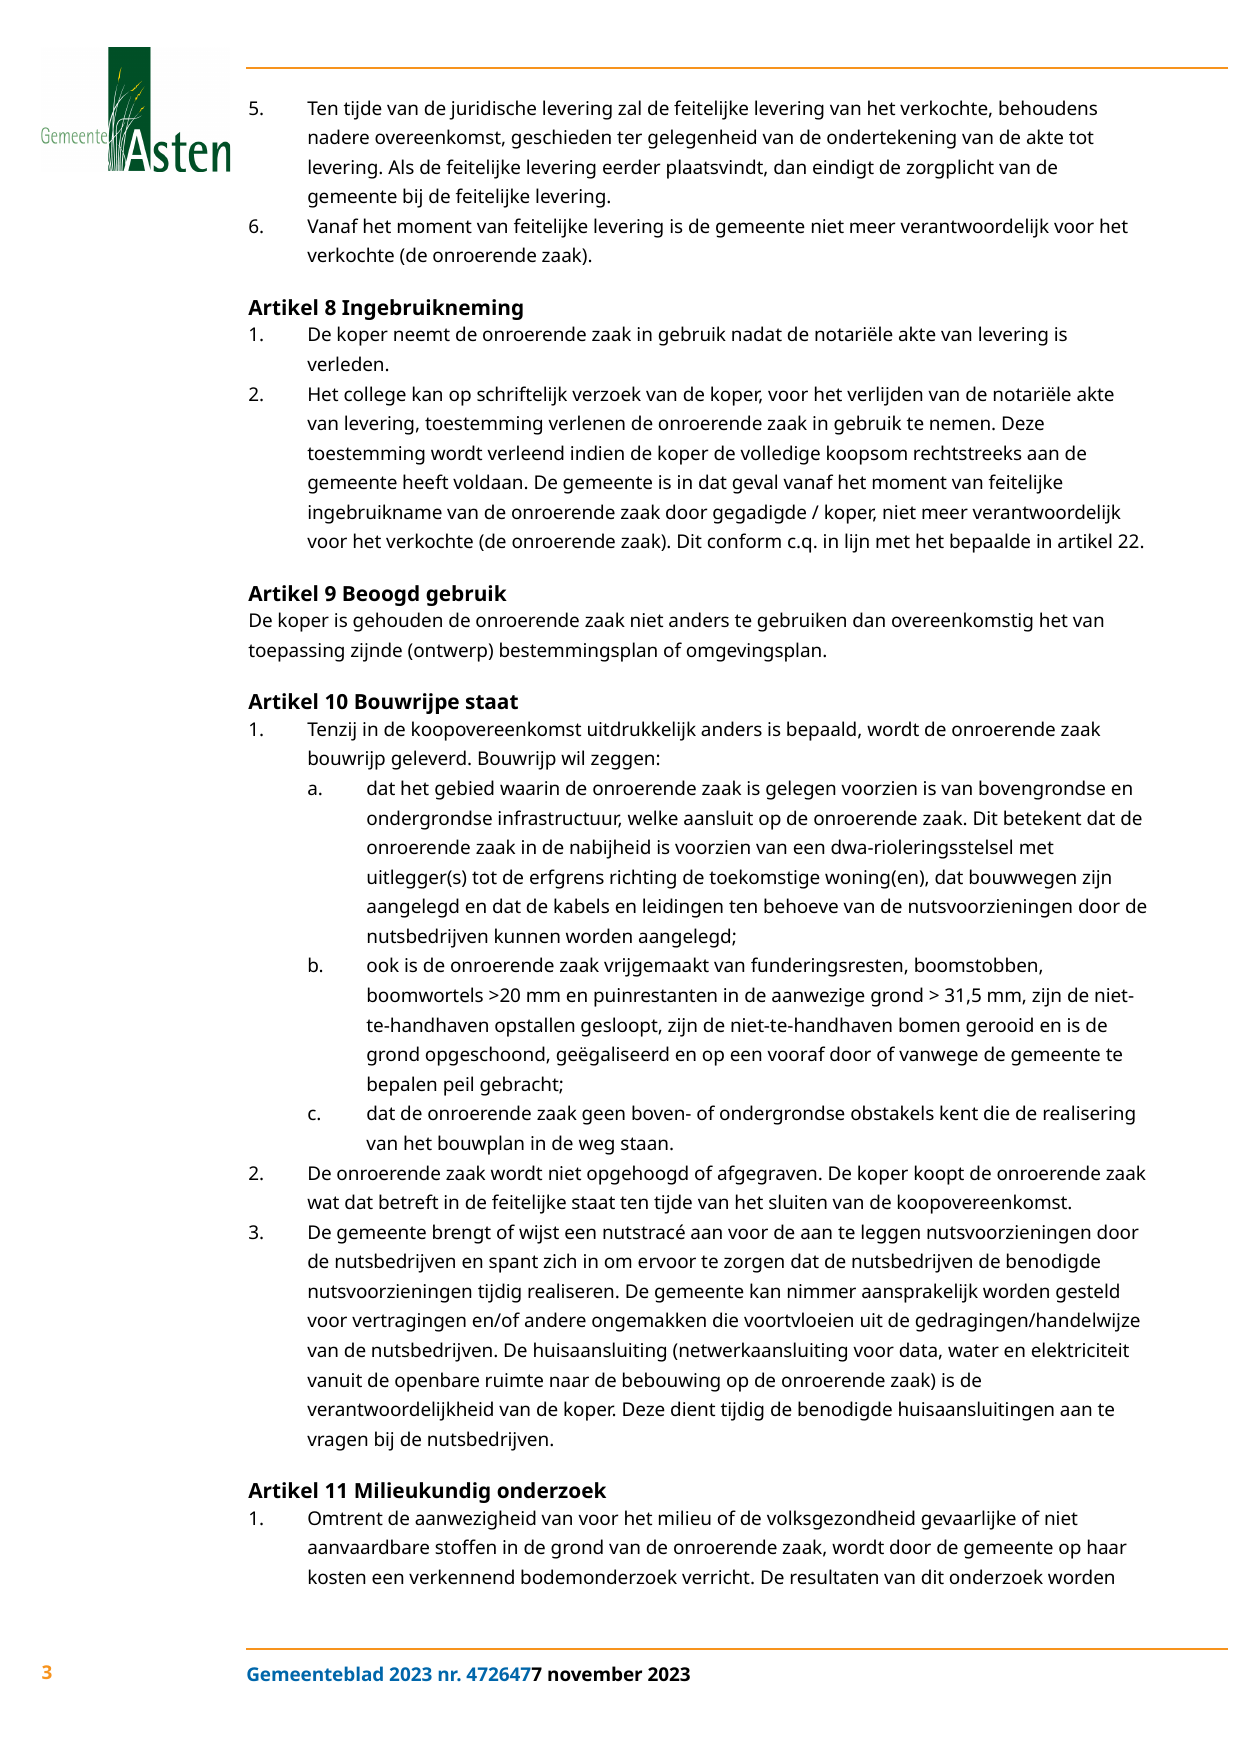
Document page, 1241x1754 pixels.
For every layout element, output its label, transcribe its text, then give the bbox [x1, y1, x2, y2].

list De koper neemt de onroerende zaak in gebruik nadat de notariële akte van levering is verleden. [248, 322, 1152, 377]
picture [41, 47, 231, 172]
text Artikel 10 Bouwrijpe staat [248, 687, 1152, 716]
list dat het gebied waarin de onroerende zaak is gelegen voorzien is van bovengrondse en ondergrondse infrastructuur, welke aansluit op de onroerende zaak. Dit betekent dat de onroerende zaak in de nabijheid is voorzien van een dwa-rioleringsstelsel met uitlegger(s) tot de erfgrens richting de toekomstige woning(en), dat bouwwegen zijn aangelegd en dat de kabels en leidingen ten behoeve van de nutsvoorzieningen door de nutsbedrijven kunnen worden aangelegd; [307, 775, 1152, 949]
list ook is de onroerende zaak vrijgemaakt van funderingsresten, boomstobben, boomwortels >20 mm en puinrestanten in de aanwezige grond > 31,5 mm, zijn de niet-te-handhaven opstallen gesloopt, zijn de niet-te-handhaven bomen gerooid en is de grond opgeschoond, geëgaliseerd en op een vooraf door of vanwege de gemeente te bepalen peil gebracht; [307, 953, 1152, 1097]
text Artikel 9 Beoogd gebruik [248, 579, 1152, 607]
list dat de onroerende zaak geen boven- of ondergrondse obstakels kent die de realisering van het bouwplan in de weg staan. [307, 1101, 1152, 1156]
list De onroerende zaak wordt niet opgehoogd of afgegraven. De koper koopt de onroerende zaak wat dat betreft in de feitelijke staat ten tijde van het sluiten van de koopovereenkomst. [248, 1160, 1152, 1215]
list Ten tijde van de juridische levering zal de feitelijke levering van het verkochte, behoudens nadere overeenkomst, geschieden ter gelegenheid van de ondertekening van de akte tot levering. Als de feitelijke levering eerder plaatsvindt, dan eindigt de zorgplicht van de gemeente bij de feitelijke levering. [248, 95, 1152, 209]
list De gemeente brengt of wijst een nutstracé aan voor de aan te leggen nutsvoorzieningen door de nutsbedrijven en spant zich in om ervoor te zorgen dat de nutsbedrijven de benodigde nutsvoorzieningen tijdig realiseren. De gemeente kan nimmer aansprakelijk worden gesteld voor vertragingen en/of andere ongemakken die voortvloeien uit de gedragingen/handelwijze van de nutsbedrijven. De huisaansluiting (netwerkaansluiting voor data, water en elektriciteit vanuit de openbare ruimte naar de bebouwing op de onroerende zaak) is de verantwoordelijkheid van de koper. Deze dient tijdig de benodigde huisaansluitingen aan te vragen bij de nutsbedrijven. [248, 1219, 1152, 1452]
list Tenzij in de koopovereenkomst uitdrukkelijk anders is bepaald, wordt de onroerende zaak bouwrijp geleverd. Bouwrijp wil zeggen: [248, 716, 1152, 771]
text Artikel 8 Ingebruikneming [248, 293, 1152, 322]
text Artikel 11 Milieukundig onderzoek [248, 1476, 1152, 1505]
list Omtrent de aanwezigheid van voor het milieu of de volksgezondheid gevaarlijke of niet aanvaardbare stoffen in de grond van de onroerende zaak, wordt door de gemeente op haar kosten een verkennend bodemonderzoek verricht. De resultaten van dit onderzoek worden [248, 1505, 1152, 1590]
text De koper is gehouden de onroerende zaak niet anders te gebruiken dan overeenkomstig het van toepassing zijnde (ontwerp) bestemmingsplan of omgevingsplan. [248, 607, 1152, 663]
list Het college kan op schriftelijk verzoek van de koper, voor het verlijden van de notariële akte van levering, toestemming verlenen de onroerende zaak in gebruik te nemen. Deze toestemming wordt verleend indien de koper de volledige koopsom rechtstreeks aan de gemeente heeft voldaan. De gemeente is in dat geval vanaf het moment van feitelijke ingebruikname van de onroerende zaak door gegadigde / koper, niet meer verantwoordelijk voor het verkochte (de onroerende zaak). Dit conform c.q. in lijn met het bepaalde in artikel 22. [248, 381, 1152, 554]
list Vanaf het moment van feitelijke levering is de gemeente niet meer verantwoordelijk voor het verkochte (de onroerende zaak). [248, 213, 1152, 268]
